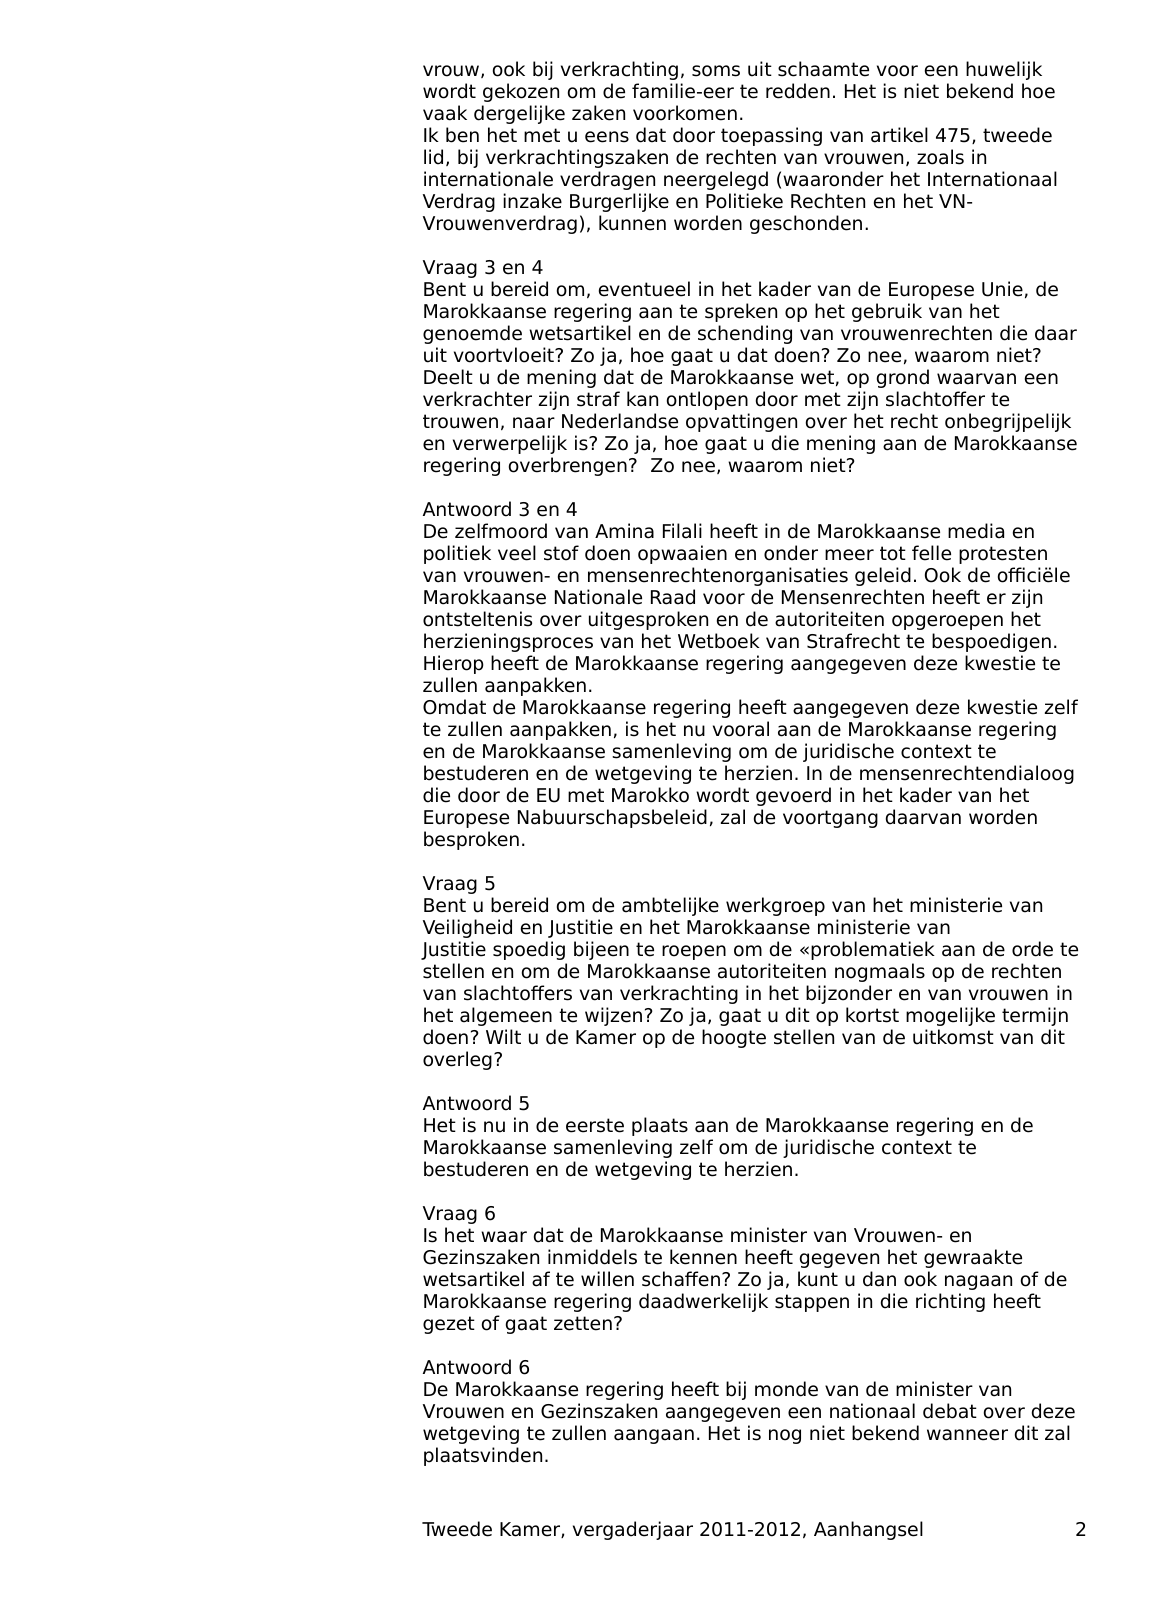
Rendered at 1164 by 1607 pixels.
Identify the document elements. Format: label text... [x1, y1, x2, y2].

text Bent u bereid om de ambtelijke werkgroep van het ministerie van Veiligheid en Justitie en het Marokkaanse ministerie van Justitie spoedig bijeen te roepen om de «problematiek aan de orde te stellen en om de Marokkaanse autoriteiten nogmaals op de rechten van slachtoffers van verkrachting in het bijzonder en van vrouwen in het algemeen te wijzen? Zo ja, gaat u dit op kortst mogelijke termijn doen? Wilt u de Kamer op de hoogte stellen van de uitkomst van dit overleg? [422, 895, 1087, 1071]
text Omdat de Marokkaanse regering heeft aangegeven deze kwestie zelf te zullen aanpakken, is het nu vooral aan de Marokkaanse regering en de Marokkaanse samenleving om de juridische context te bestuderen en de wetgeving te herzien. In de mensenrechtendialoog die door de EU met Marokko wordt gevoerd in het kader van het Europese Nabuurschapsbeleid, zal de voortgang daarvan worden besproken. [422, 697, 1087, 851]
text Is het waar dat de Marokkaanse minister van Vrouwen- en Gezinszaken inmiddels te kennen heeft gegeven het gewraakte wetsartikel af te willen schaffen? Zo ja, kunt u dan ook nagaan of de Marokkaanse regering daadwerkelijk stappen in die richting heeft gezet of gaat zetten? [422, 1225, 1087, 1335]
text Bent u bereid om, eventueel in het kader van de Europese Unie, de Marokkaanse regering aan te spreken op het gebruik van het genoemde wetsartikel en de schending van vrouwenrechten die daar uit voortvloeit? Zo ja, hoe gaat u dat doen? Zo nee, waarom niet? [422, 279, 1087, 367]
text Vraag 5 [422, 873, 1087, 895]
text vrouw, ook bij verkrachting, soms uit schaamte voor een huwelijk wordt gekozen om de familie-eer te redden. Het is niet bekend hoe vaak dergelijke zaken voorkomen. [422, 59, 1087, 125]
text Ik ben het met u eens dat door toepassing van artikel 475, tweede lid, bij verkrachtingszaken de rechten van vrouwen, zoals in internationale verdragen neergelegd (waaronder het Internationaal Verdrag inzake Burgerlijke en Politieke Rechten en het VN-Vrouwenverdrag), kunnen worden geschonden. [422, 125, 1087, 235]
text Vraag 3 en 4 [422, 257, 1087, 279]
text Het is nu in de eerste plaats aan de Marokkaanse regering en de Marokkaanse samenleving zelf om de juridische context te bestuderen en de wetgeving te herzien. [422, 1115, 1087, 1181]
text Antwoord 6 [422, 1357, 1087, 1379]
text Deelt u de mening dat de Marokkaanse wet, op grond waarvan een verkrachter zijn straf kan ontlopen door met zijn slachtoffer te trouwen, naar Nederlandse opvattingen over het recht onbegrijpelijk en verwerpelijk is? Zo ja, hoe gaat u die mening aan de Marokkaanse regering overbrengen? Zo nee, waarom niet? [422, 367, 1087, 477]
text Antwoord 3 en 4 [422, 499, 1087, 521]
text Vraag 6 [422, 1203, 1087, 1225]
text De Marokkaanse regering heeft bij monde van de minister van Vrouwen en Gezinszaken aangegeven een nationaal debat over deze wetgeving te zullen aangaan. Het is nog niet bekend wanneer dit zal plaatsvinden. [422, 1379, 1087, 1467]
text De zelfmoord van Amina Filali heeft in de Marokkaanse media en politiek veel stof doen opwaaien en onder meer tot felle protesten van vrouwen- en mensenrechtenorganisaties geleid. Ook de officiële Marokkaanse Nationale Raad voor de Mensenrechten heeft er zijn ontsteltenis over uitgesproken en de autoriteiten opgeroepen het herzieningsproces van het Wetboek van Strafrecht te bespoedigen. Hierop heeft de Marokkaanse regering aangegeven deze kwestie te zullen aanpakken. [422, 521, 1087, 697]
text Antwoord 5 [422, 1093, 1087, 1115]
